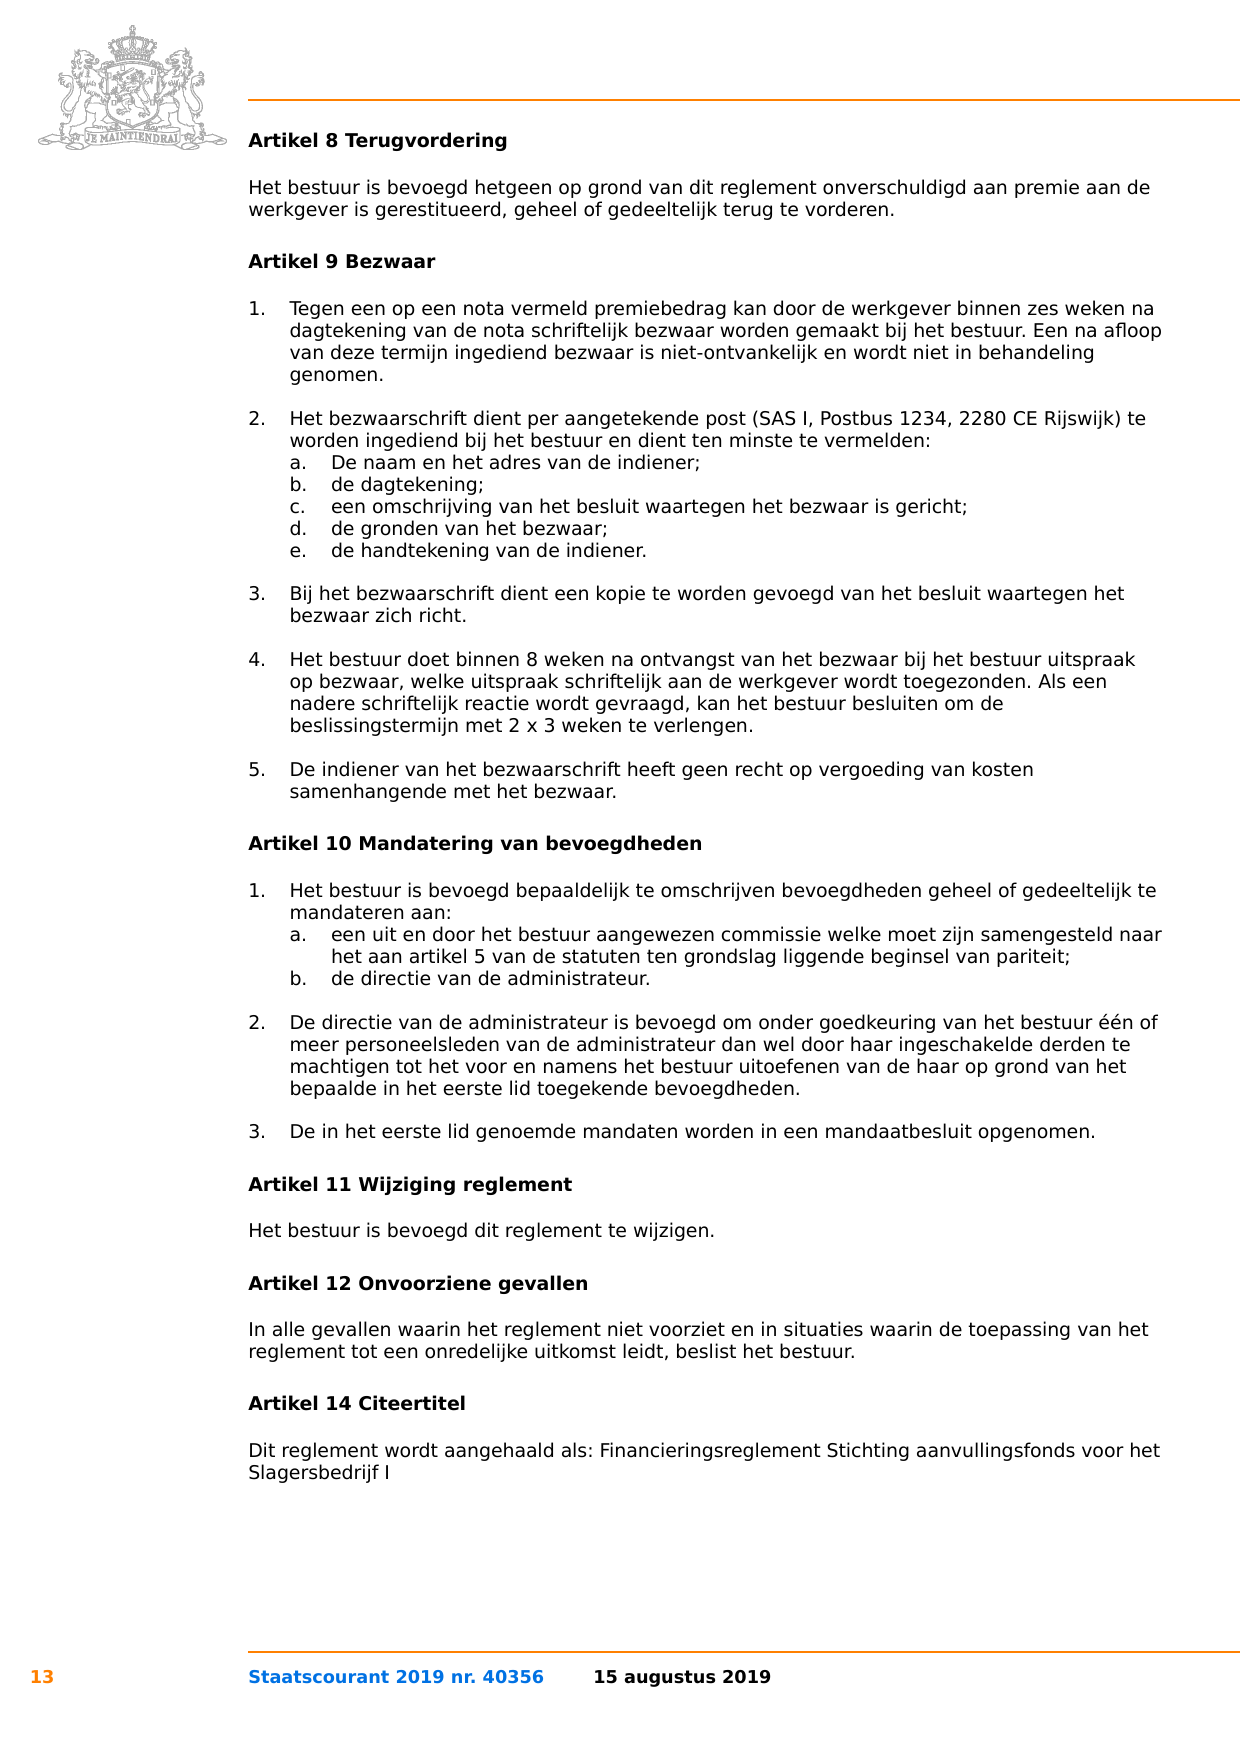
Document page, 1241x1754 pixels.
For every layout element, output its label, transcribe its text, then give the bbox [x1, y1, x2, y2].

subtitle Artikel 10 Mandatering van bevoegdheden [248, 833, 1163, 855]
text d. de gronden van het bezwaar; [289, 517, 1163, 539]
text Het bestuur is bevoegd hetgeen op grond van dit reglement onverschuldigd aan premie aan de werkgever is gerestitueerd, geheel of gedeeltelijk terug te vorderen. [248, 177, 1163, 221]
text 2. De directie van de administrateur is bevoegd om onder goedkeuring van het bestuur één of meer personeelsleden van de administrateur dan wel door haar ingeschakelde derden te machtigen tot het voor en namens het bestuur uitoefenen van de haar op grond van het bepaalde in het eerste lid toegekende bevoegdheden. [248, 1012, 1163, 1099]
text In alle gevallen waarin het reglement niet voorziet en in situaties waarin de toepassing van het reglement tot een onredelijke uitkomst leidt, beslist het bestuur. [248, 1319, 1163, 1363]
text a. De naam en het adres van de indiener; [289, 452, 1163, 473]
text b. de dagtekening; [289, 473, 1163, 496]
text 1. Het bestuur is bevoegd bepaaldelijk te omschrijven bevoegdheden geheel of gedeeltelijk te mandateren aan: [248, 880, 1163, 924]
text 3. Bij het bezwaarschrift dient een kopie te worden gevoegd van het besluit waartegen het bezwaar zich richt. [248, 583, 1163, 627]
subtitle Artikel 11 Wijziging reglement [248, 1173, 1163, 1195]
text b. de directie van de administrateur. [289, 968, 1163, 990]
text a. een uit en door het bestuur aangewezen commissie welke moet zijn samengesteld naar het aan artikel 5 van de statuten ten grondslag liggende beginsel van pariteit; [289, 924, 1163, 968]
text 1. Tegen een op een nota vermeld premiebedrag kan door de werkgever binnen zes weken na dagtekening van de nota schriftelijk bezwaar worden gemaakt bij het bestuur. Een na afloop van deze termijn ingediend bezwaar is niet-ontvankelijk en wordt niet in behandeling genomen. [248, 298, 1163, 386]
subtitle Artikel 12 Onvoorziene gevallen [248, 1272, 1163, 1294]
text 5. De indiener van het bezwaarschrift heeft geen recht op vergoeding van kosten samenhangende met het bezwaar. [248, 759, 1163, 803]
subtitle Artikel 9 Bezwaar [248, 251, 1163, 273]
picture [38, 25, 227, 150]
subtitle Artikel 14 Citeertitel [248, 1393, 1163, 1415]
text c. een omschrijving van het besluit waartegen het bezwaar is gericht; [289, 496, 1163, 517]
text 2. Het bezwaarschrift dient per aangetekende post (SAS I, Postbus 1234, 2280 CE Rijswijk) te worden ingediend bij het bestuur en dient ten minste te vermelden: [248, 408, 1163, 452]
text 3. De in het eerste lid genoemde mandaten worden in een mandaatbesluit opgenomen. [248, 1121, 1163, 1143]
text 4. Het bestuur doet binnen 8 weken na ontvangst van het bezwaar bij het bestuur uitspraak op bezwaar, welke uitspraak schriftelijk aan de werkgever wordt toegezonden. Als een nadere schriftelijk reactie wordt gevraagd, kan het bestuur besluiten om de beslissingstermijn met 2 x 3 weken te verlengen. [248, 649, 1163, 737]
text e. de handtekening van de indiener. [289, 539, 1163, 561]
text Dit reglement wordt aangehaald als: Financieringsreglement Stichting aanvullingsfonds voor het Slagersbedrijf I [248, 1440, 1163, 1484]
subtitle Artikel 8 Terugvordering [248, 130, 1163, 152]
text Het bestuur is bevoegd dit reglement te wijzigen. [248, 1220, 1163, 1242]
